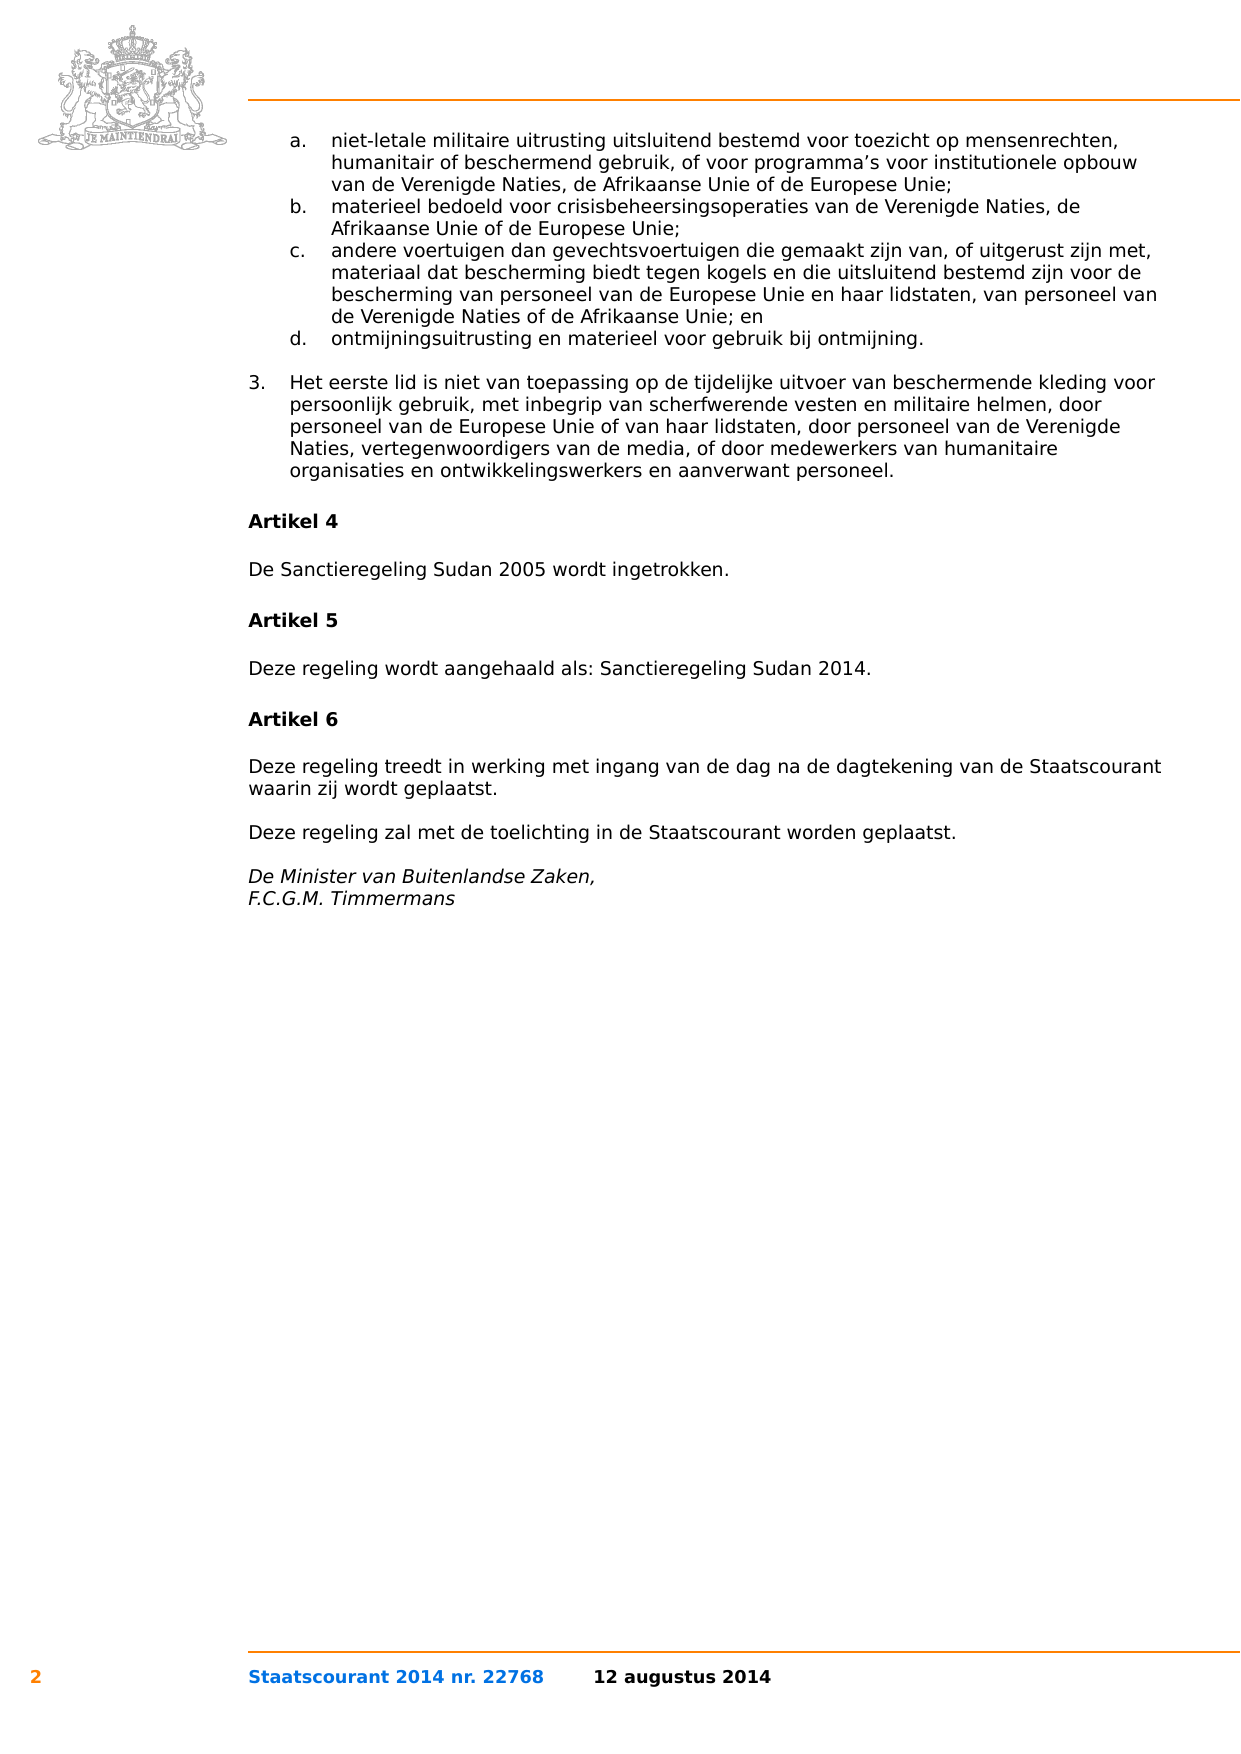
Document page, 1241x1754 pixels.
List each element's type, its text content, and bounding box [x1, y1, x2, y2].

text Deze regeling treedt in werking met ingang van de dag na de dagtekening van de Staatscourant waarin zij wordt geplaatst. [248, 756, 1163, 800]
text Deze regeling wordt aangehaald als: Sanctieregeling Sudan 2014. [248, 657, 1163, 679]
text a. niet-letale militaire uitrusting uitsluitend bestemd voor toezicht op mensenrechten, humanitair of beschermend gebruik, of voor programma’s voor institutionele opbouw van de Verenigde Naties, de Afrikaanse Unie of de Europese Unie; [289, 130, 1163, 196]
text Deze regeling zal met de toelichting in de Staatscourant worden geplaatst. [248, 822, 1163, 844]
text 3. Het eerste lid is niet van toepassing op de tijdelijke uitvoer van beschermende kleding voor persoonlijk gebruik, met inbegrip van scherfwerende vesten en militaire helmen, door personeel van de Europese Unie of van haar lidstaten, door personeel van de Verenigde Naties, vertegenwoordigers van de media, of door medewerkers van humanitaire organisaties en ontwikkelingswerkers en aanverwant personeel. [248, 372, 1163, 481]
picture [38, 25, 227, 150]
text b. materieel bedoeld voor crisisbeheersingsoperaties van de Verenigde Naties, de Afrikaanse Unie of de Europese Unie; [289, 196, 1163, 240]
text c. andere voertuigen dan gevechtsvoertuigen die gemaakt zijn van, of uitgerust zijn met, materiaal dat bescherming biedt tegen kogels en die uitsluitend bestemd zijn voor de bescherming van personeel van de Europese Unie en haar lidstaten, van personeel van de Verenigde Naties of de Afrikaanse Unie; en [289, 240, 1163, 328]
subtitle Artikel 6 [248, 709, 1163, 731]
subtitle Artikel 4 [248, 511, 1163, 533]
subtitle Artikel 5 [248, 610, 1163, 632]
text De Sanctieregeling Sudan 2005 wordt ingetrokken. [248, 558, 1163, 580]
text De Minister van Buitenlandse Zaken, F.C.G.M. Timmermans [248, 866, 1163, 910]
text d. ontmijningsuitrusting en materieel voor gebruik bij ontmijning. [289, 328, 1163, 350]
